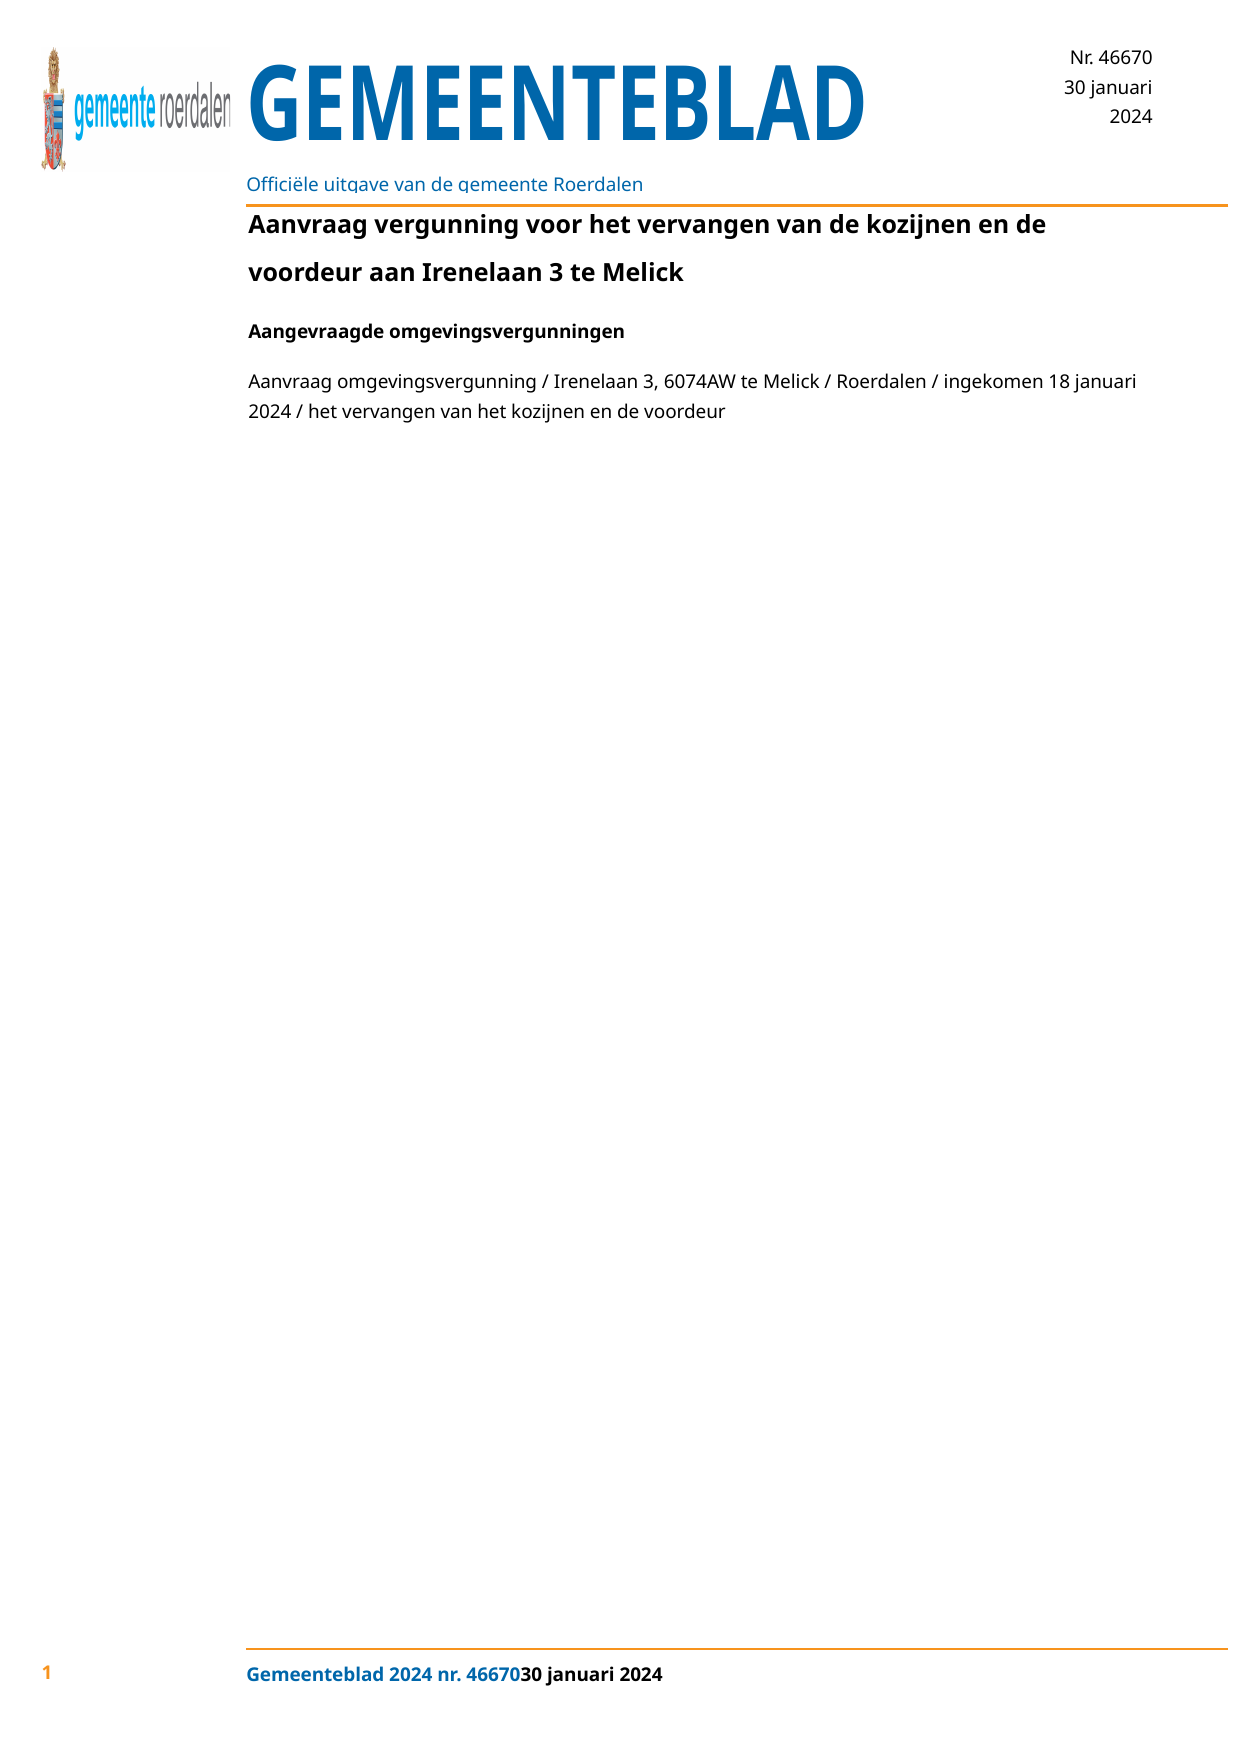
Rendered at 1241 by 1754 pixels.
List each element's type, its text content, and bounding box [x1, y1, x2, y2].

picture [41, 47, 231, 172]
text Aanvraag vergunning voor het vervangen van de kozijnen en de voordeur aan Irenelaan 3 te Melick [248, 207, 1152, 288]
text Aanvraag omgevingsvergunning / Irenelaan 3, 6074AW te Melick / Roerdalen / ingekomen 18 januari 2024 / het vervangen van het kozijnen en de voordeur [248, 368, 1152, 424]
text Aangevraagde omgevingsvergunningen [248, 318, 1152, 344]
